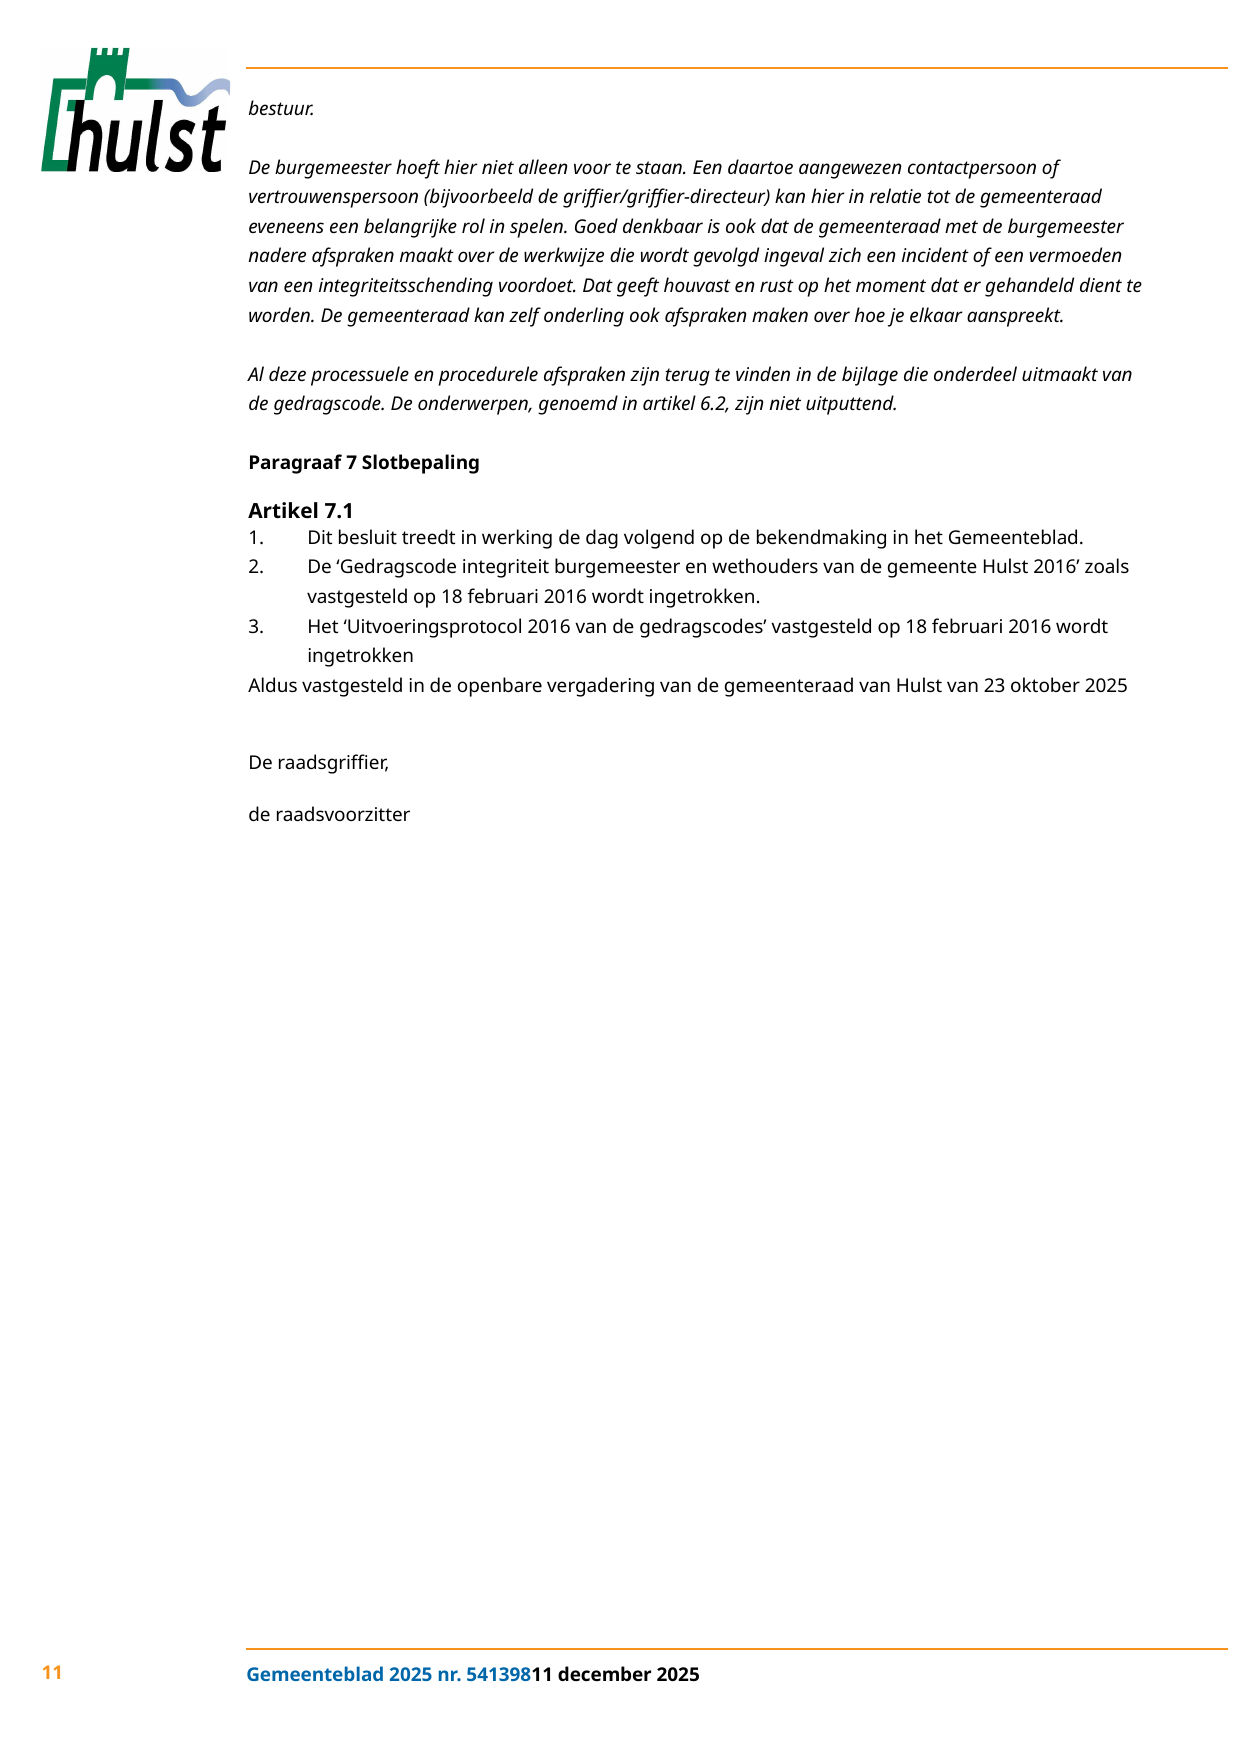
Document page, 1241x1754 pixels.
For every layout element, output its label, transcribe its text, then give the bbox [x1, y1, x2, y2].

list De ‘Gedragscode integriteit burgemeester en wethouders van de gemeente Hulst 2016’ zoals vastgesteld op 18 februari 2016 wordt ingetrokken. [248, 554, 1152, 609]
text Aldus vastgesteld in de openbare vergadering van de gemeenteraad van Hulst van 23 oktober 2025 [248, 672, 1152, 698]
text de raadsvoorzitter [248, 801, 1152, 826]
list Het ‘Uitvoeringsprotocol 2016 van de gedragscodes’ vastgesteld op 18 februari 2016 wordt ingetrokken [248, 613, 1152, 668]
text Artikel 7.1 [248, 496, 1152, 524]
table_header bestuur. De burgemeester hoeft hier niet alleen voor te staan. Een daartoe aangewezen contactpersoon of vertrouwenspersoon (bijvoorbeeld de griffier/griffier-directeur) kan hier in relatie tot de gemeenteraad eveneens een belangrijke rol in spelen. Goed denkbaar is ook dat de gemeenteraad met de burgemeester nadere afspraken maakt over de werkwijze die wordt gevolgd ingeval zich een incident of een vermoeden van een integriteitsschending voordoet. Dat geeft houvast en rust op het moment dat er gehandeld dient te worden. De gemeenteraad kan zelf onderling ook afspraken maken over hoe je elkaar aanspreekt. Al deze processuele en procedurele afspraken zijn terug te vinden in de bijlage die onderdeel uitmaakt van de gedragscode. De onderwerpen, genoemd in artikel 6.2, zijn niet uitputtend. [248, 95, 1152, 416]
text Paragraaf 7 Slotbepaling [248, 449, 1152, 475]
list Dit besluit treedt in werking de dag volgend op de bekendmaking in het Gemeenteblad. [248, 524, 1152, 550]
picture [41, 47, 231, 172]
text De raadsgriffier, [248, 749, 1152, 775]
